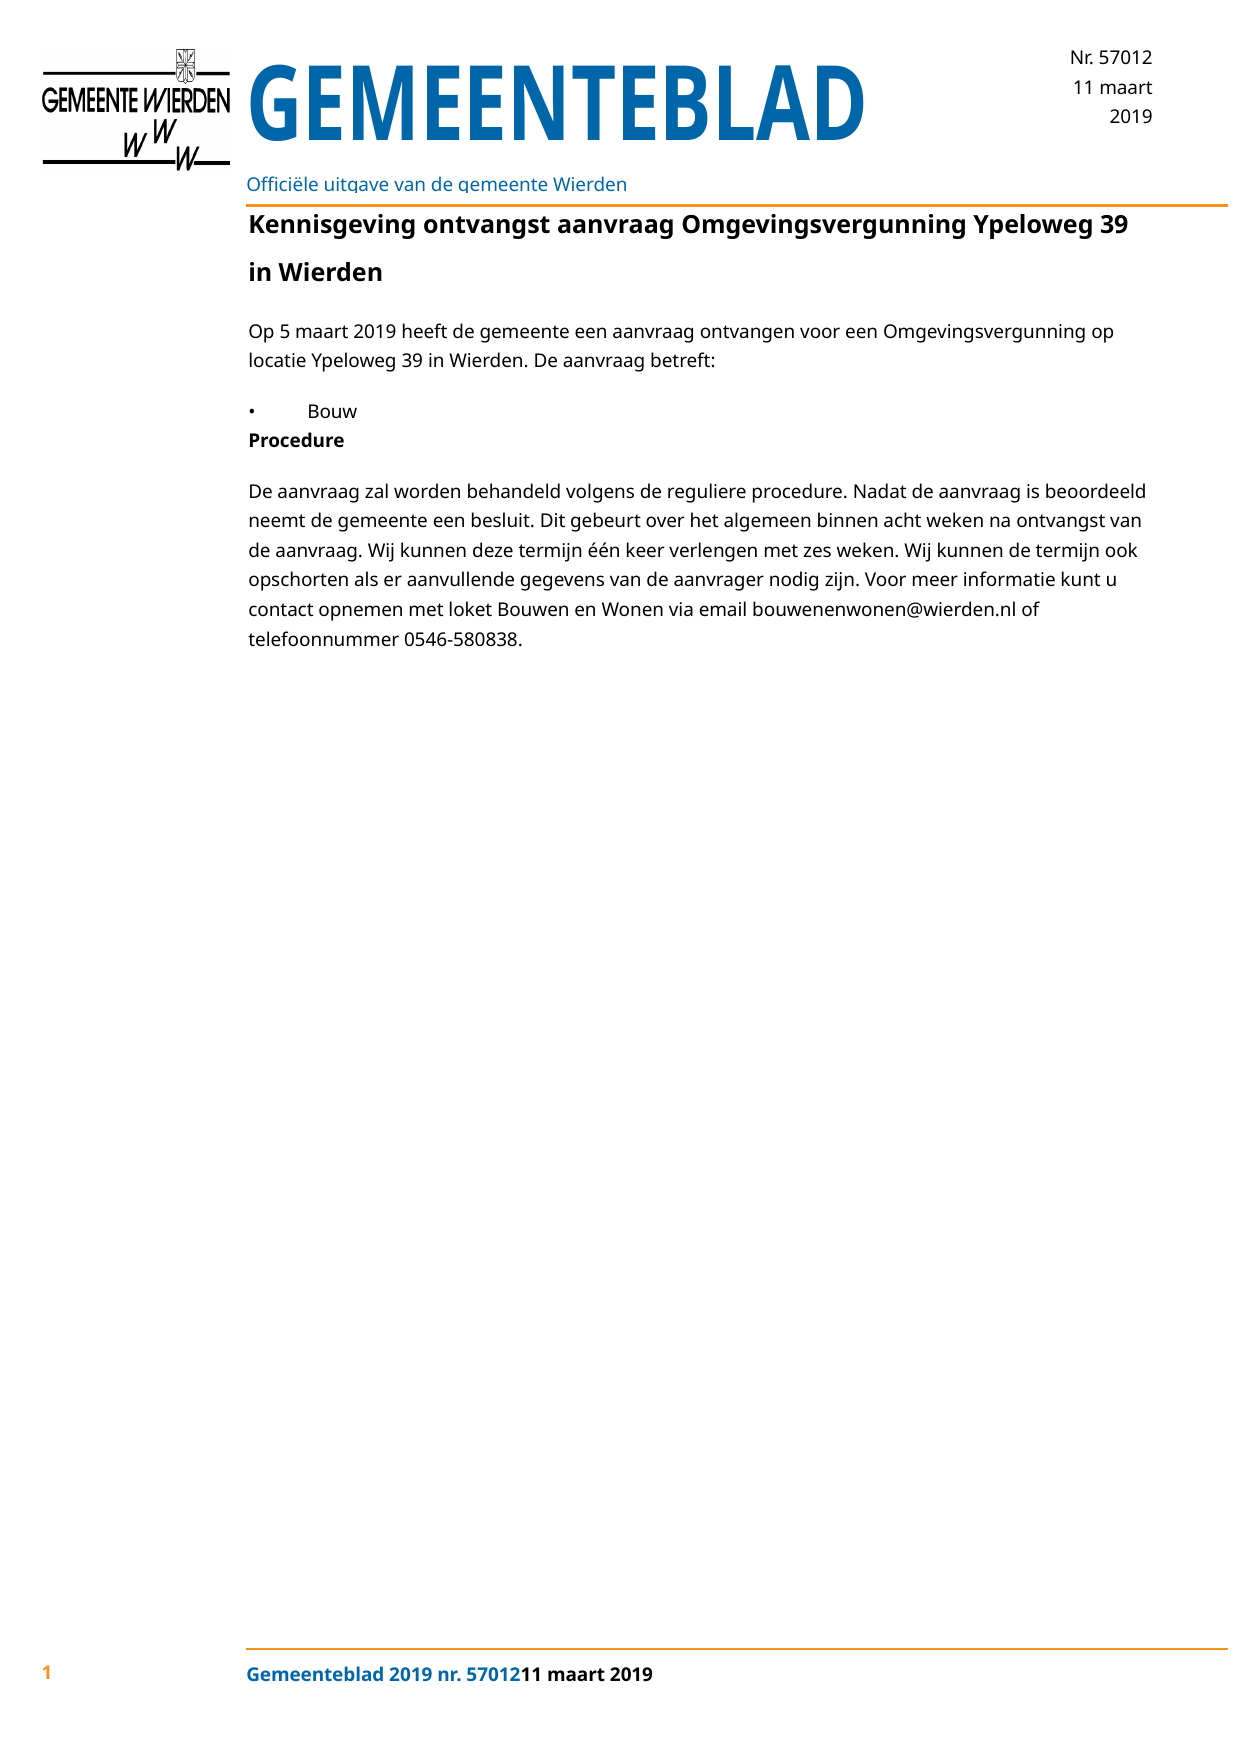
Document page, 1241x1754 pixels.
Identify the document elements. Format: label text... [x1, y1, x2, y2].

picture [41, 47, 231, 172]
text De aanvraag zal worden behandeld volgens de reguliere procedure. Nadat de aanvraag is beoordeeld neemt de gemeente een besluit. Dit gebeurt over het algemeen binnen acht weken na ontvangst van de aanvraag. Wij kunnen deze termijn één keer verlengen met zes weken. Wij kunnen de termijn ook opschorten als er aanvullende gegevens van de aanvrager nodig zijn. Voor meer informatie kunt u contact opnemen met loket Bouwen en Wonen via email bouwenenwonen@wierden.nl of telefoonnummer 0546-580838. [248, 478, 1152, 652]
list Bouw [248, 398, 1152, 424]
text Procedure [248, 427, 1152, 453]
text Op 5 maart 2019 heeft de gemeente een aanvraag ontvangen voor een Omgevingsvergunning op locatie Ypeloweg 39 in Wierden. De aanvraag betreft: [248, 318, 1152, 373]
text Kennisgeving ontvangst aanvraag Omgevingsvergunning Ypeloweg 39 in Wierden [248, 207, 1152, 288]
